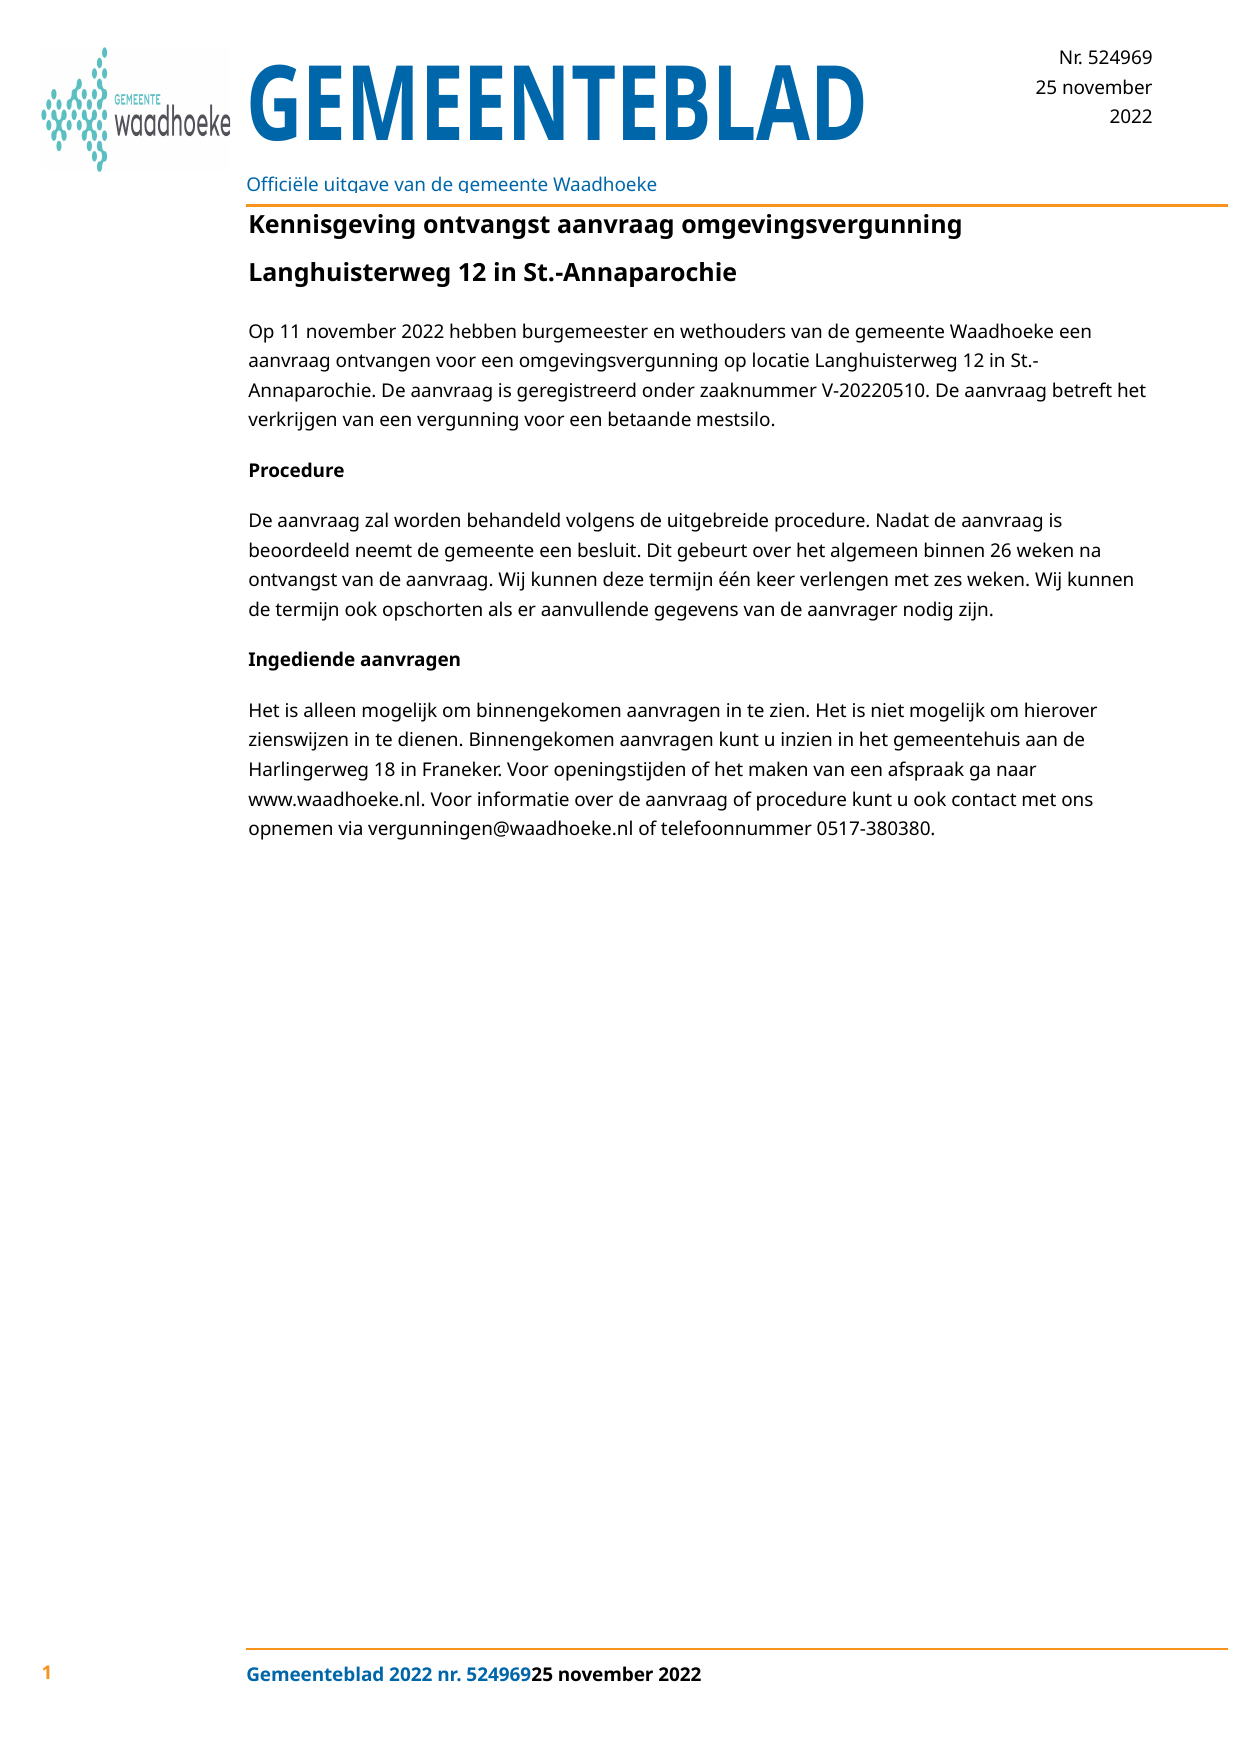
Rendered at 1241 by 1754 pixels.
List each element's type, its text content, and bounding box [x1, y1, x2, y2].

text De aanvraag zal worden behandeld volgens de uitgebreide procedure. Nadat de aanvraag is beoordeeld neemt de gemeente een besluit. Dit gebeurt over het algemeen binnen 26 weken na ontvangst van de aanvraag. Wij kunnen deze termijn één keer verlengen met zes weken. Wij kunnen de termijn ook opschorten als er aanvullende gegevens van de aanvrager nodig zijn. [248, 507, 1152, 622]
text Het is alleen mogelijk om binnengekomen aanvragen in te zien. Het is niet mogelijk om hierover zienswijzen in te dienen. Binnengekomen aanvragen kunt u inzien in het gemeentehuis aan de Harlingerweg 18 in Franeker. Voor openingstijden of het maken van een afspraak ga naar www.waadhoeke.nl. Voor informatie over de aanvraag of procedure kunt u ook contact met ons opnemen via vergunningen@waadhoeke.nl of telefoonnummer 0517-380380. [248, 697, 1152, 841]
text Op 11 november 2022 hebben burgemeester en wethouders van de gemeente Waadhoeke een aanvraag ontvangen voor een omgevingsvergunning op locatie Langhuisterweg 12 in St.-Annaparochie. De aanvraag is geregistreerd onder zaaknummer V-20220510. De aanvraag betreft het verkrijgen van een vergunning voor een betaande mestsilo. [248, 318, 1152, 432]
picture [41, 47, 231, 172]
text Ingediende aanvragen [248, 647, 1152, 672]
text Procedure [248, 457, 1152, 483]
text Kennisgeving ontvangst aanvraag omgevingsvergunning Langhuisterweg 12 in St.-Annaparochie [248, 207, 1152, 288]
